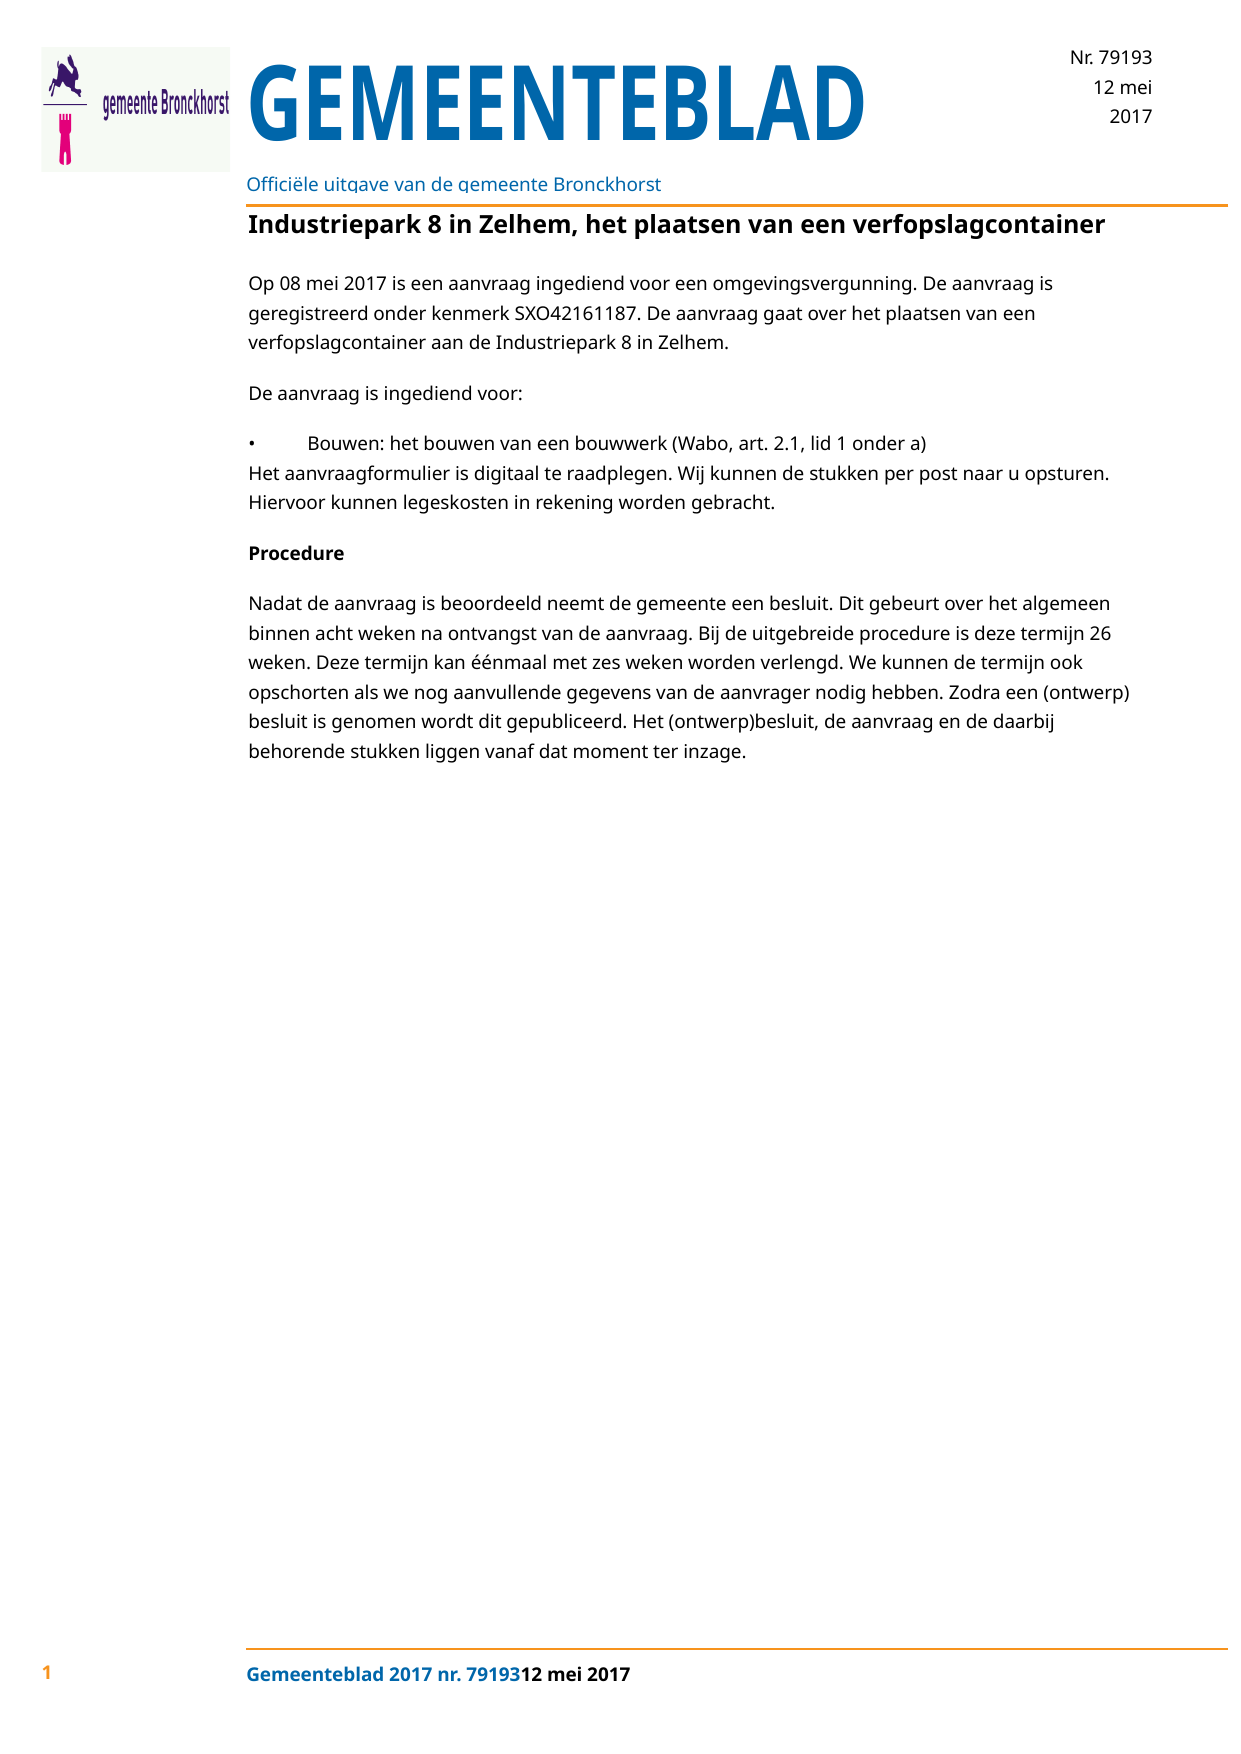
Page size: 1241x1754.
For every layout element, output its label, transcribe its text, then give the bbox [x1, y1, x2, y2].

picture [41, 47, 231, 172]
text Nadat de aanvraag is beoordeeld neemt de gemeente een besluit. Dit gebeurt over het algemeen binnen acht weken na ontvangst van de aanvraag. Bij de uitgebreide procedure is deze termijn 26 weken. Deze termijn kan éénmaal met zes weken worden verlengd. We kunnen de termijn ook opschorten als we nog aanvullende gegevens van de aanvrager nodig hebben. Zodra een (ontwerp) besluit is genomen wordt dit gepubliceerd. Het (ontwerp)besluit, de aanvraag en de daarbij behorende stukken liggen vanaf dat moment ter inzage. [248, 590, 1152, 764]
text De aanvraag is ingediend voor: [248, 380, 1152, 406]
text Op 08 mei 2017 is een aanvraag ingediend voor een omgevingsvergunning. De aanvraag is geregistreerd onder kenmerk SXO42161187. De aanvraag gaat over het plaatsen van een verfopslagcontainer aan de Industriepark 8 in Zelhem. [248, 270, 1152, 355]
text Industriepark 8 in Zelhem, het plaatsen van een verfopslagcontainer [248, 207, 1152, 241]
text Het aanvraagformulier is digitaal te raadplegen. Wij kunnen de stukken per post naar u opsturen. Hiervoor kunnen legeskosten in rekening worden gebracht. [248, 460, 1152, 515]
list Bouwen: het bouwen van een bouwwerk (Wabo, art. 2.1, lid 1 onder a) [248, 430, 1152, 456]
text Procedure [248, 540, 1152, 566]
